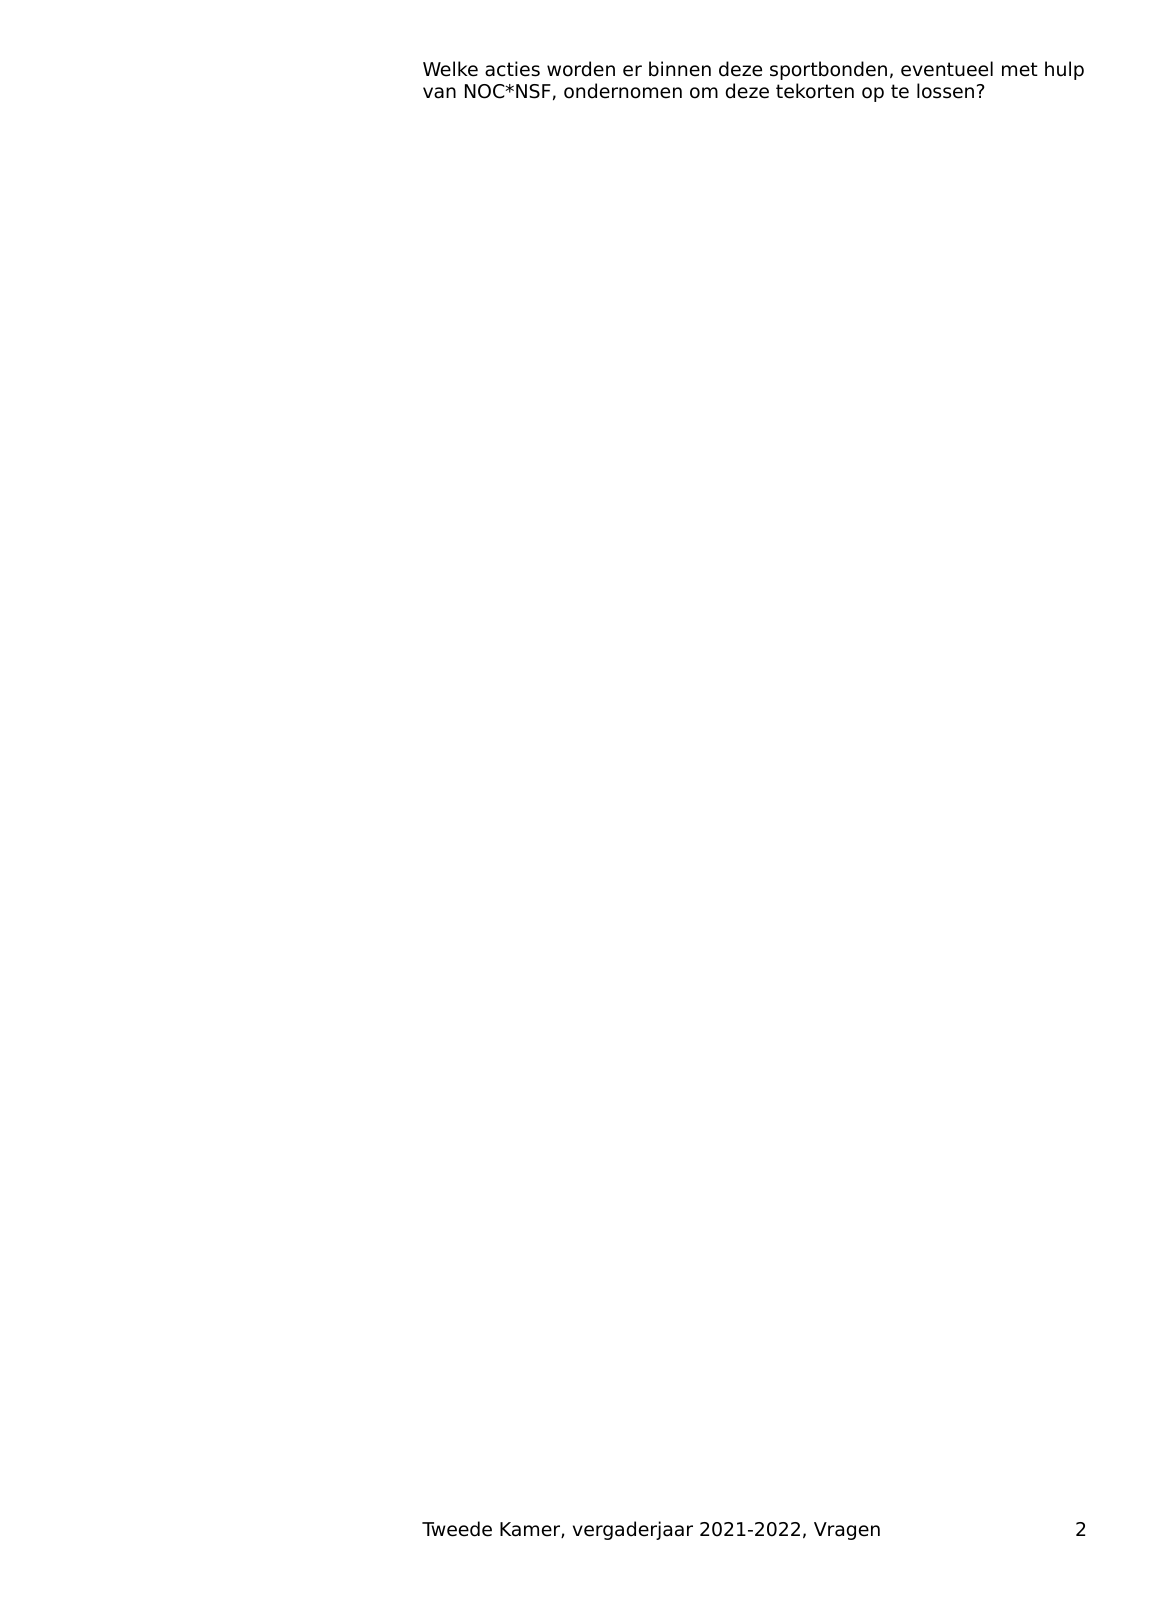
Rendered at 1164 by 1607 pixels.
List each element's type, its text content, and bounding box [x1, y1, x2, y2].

text Welke acties worden er binnen deze sportbonden, eventueel met hulp van NOC*NSF, ondernomen om deze tekorten op te lossen? [422, 59, 1087, 103]
